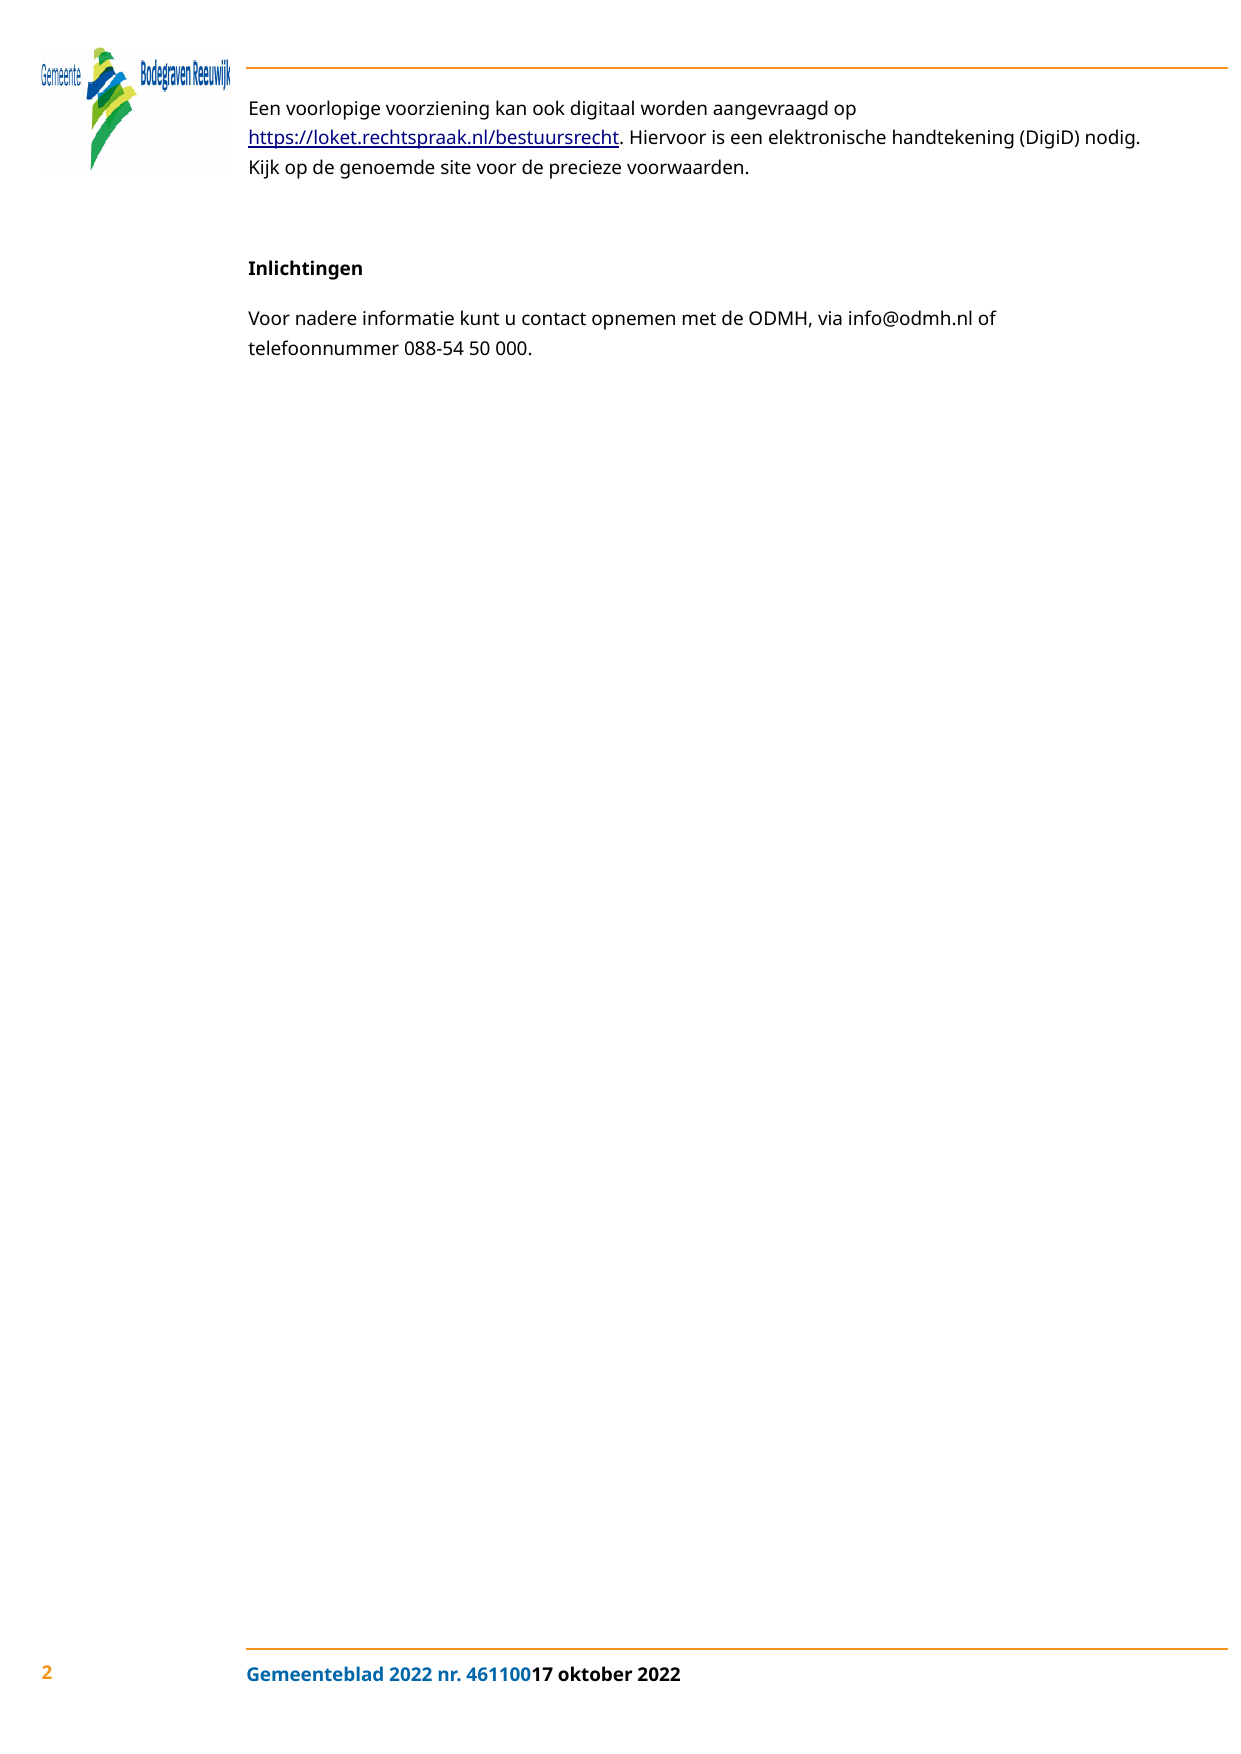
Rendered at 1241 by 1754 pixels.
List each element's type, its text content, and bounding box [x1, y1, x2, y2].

text Voor nadere informatie kunt u contact opnemen met de ODMH, via info@odmh.nl of telefoonnummer 088-54 50 000. [248, 305, 1152, 361]
text Inlichtingen [248, 255, 1152, 281]
text Een voorlopige voorziening kan ook digitaal worden aangevraagd op https://loket.rechtspraak.nl/bestuursrecht. Hiervoor is een elektronische handtekening (DigiD) nodig. Kijk op de genoemde site voor de precieze voorwaarden. [248, 95, 1152, 180]
picture [41, 47, 231, 172]
